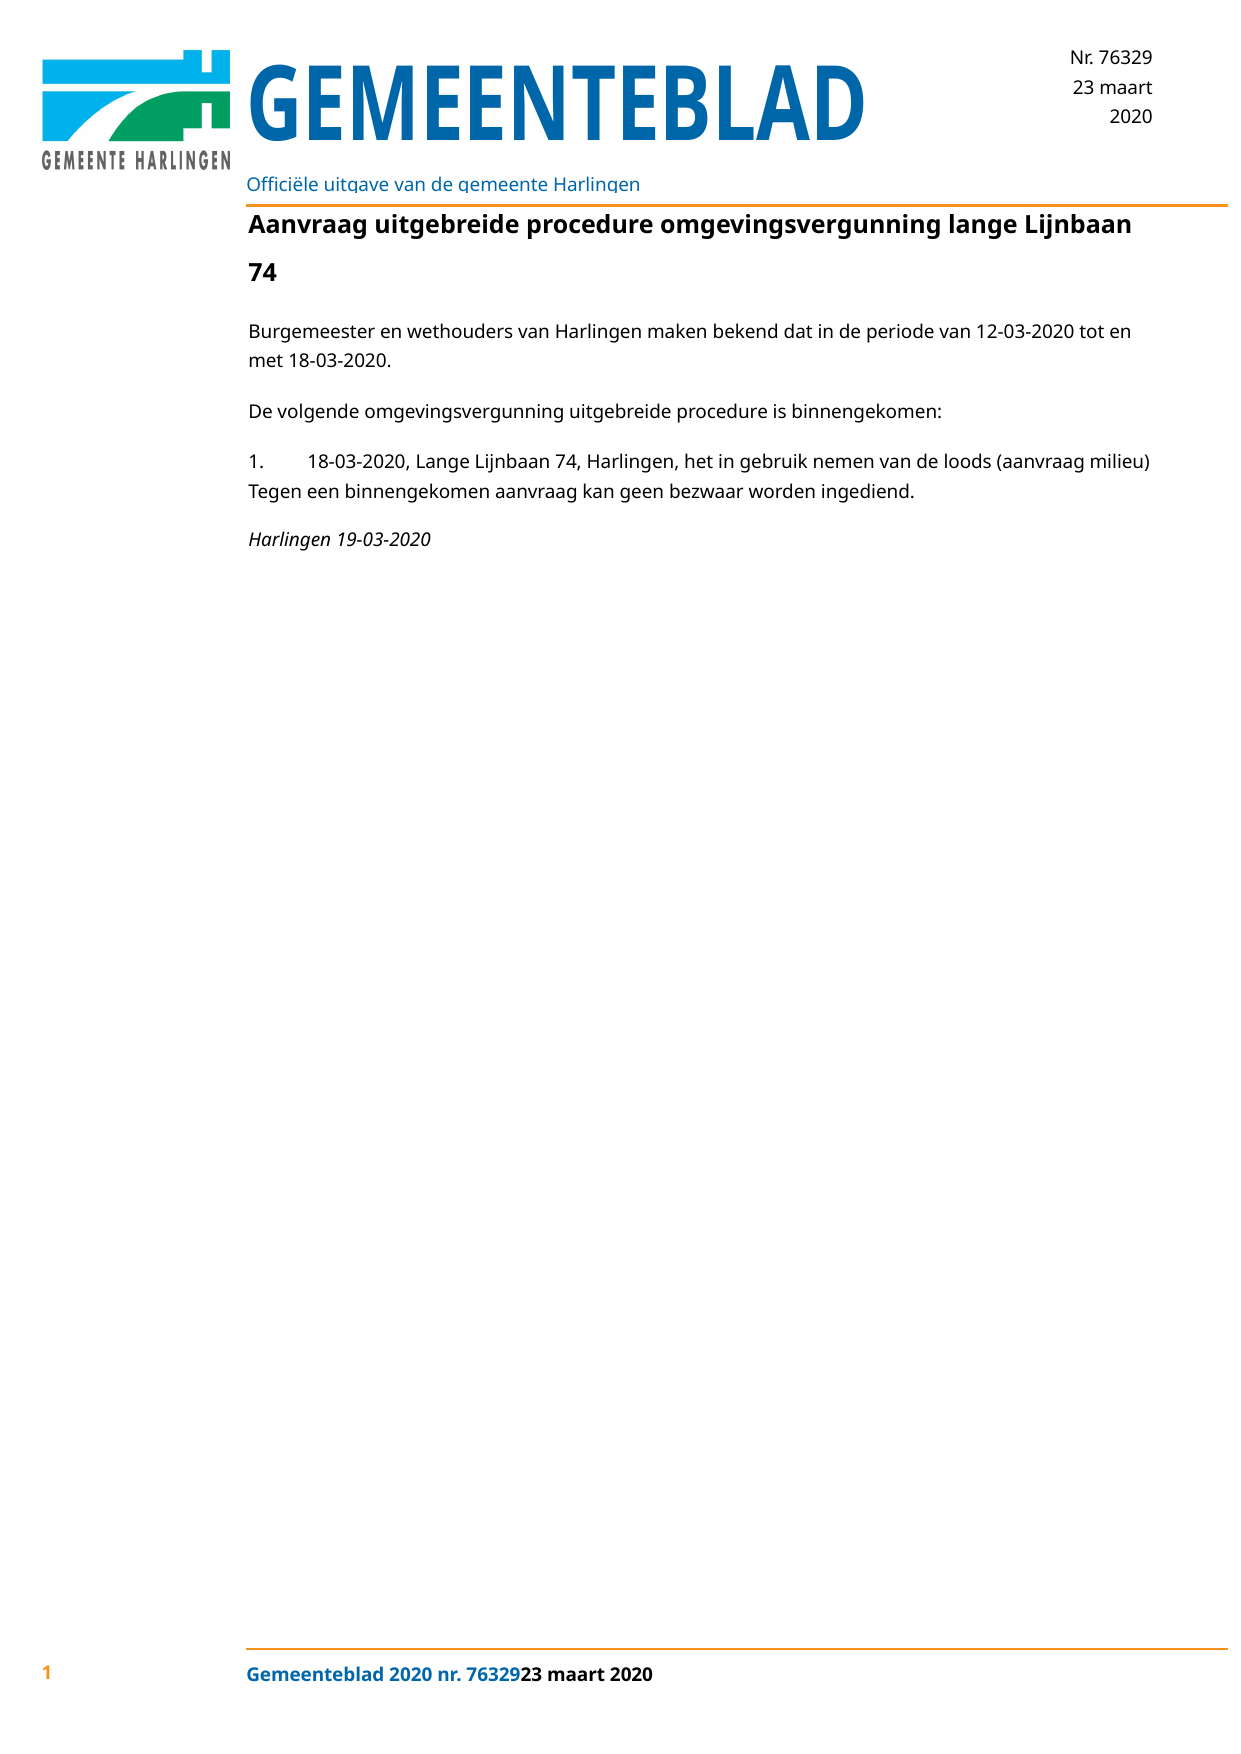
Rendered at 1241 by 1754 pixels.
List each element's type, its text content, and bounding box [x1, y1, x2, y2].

text Tegen een binnengekomen aanvraag kan geen bezwaar worden ingediend. [248, 478, 1152, 504]
text Harlingen 19-03-2020 [248, 526, 1152, 551]
text Burgemeester en wethouders van Harlingen maken bekend dat in de periode van 12-03-2020 tot en met 18-03-2020. [248, 318, 1152, 373]
picture [41, 47, 231, 172]
text De volgende omgevingsvergunning uitgebreide procedure is binnengekomen: [248, 398, 1152, 424]
list 18-03-2020, Lange Lijnbaan 74, Harlingen, het in gebruik nemen van de loods (aanvraag milieu) [248, 448, 1152, 474]
text Aanvraag uitgebreide procedure omgevingsvergunning lange Lijnbaan 74 [248, 207, 1152, 288]
